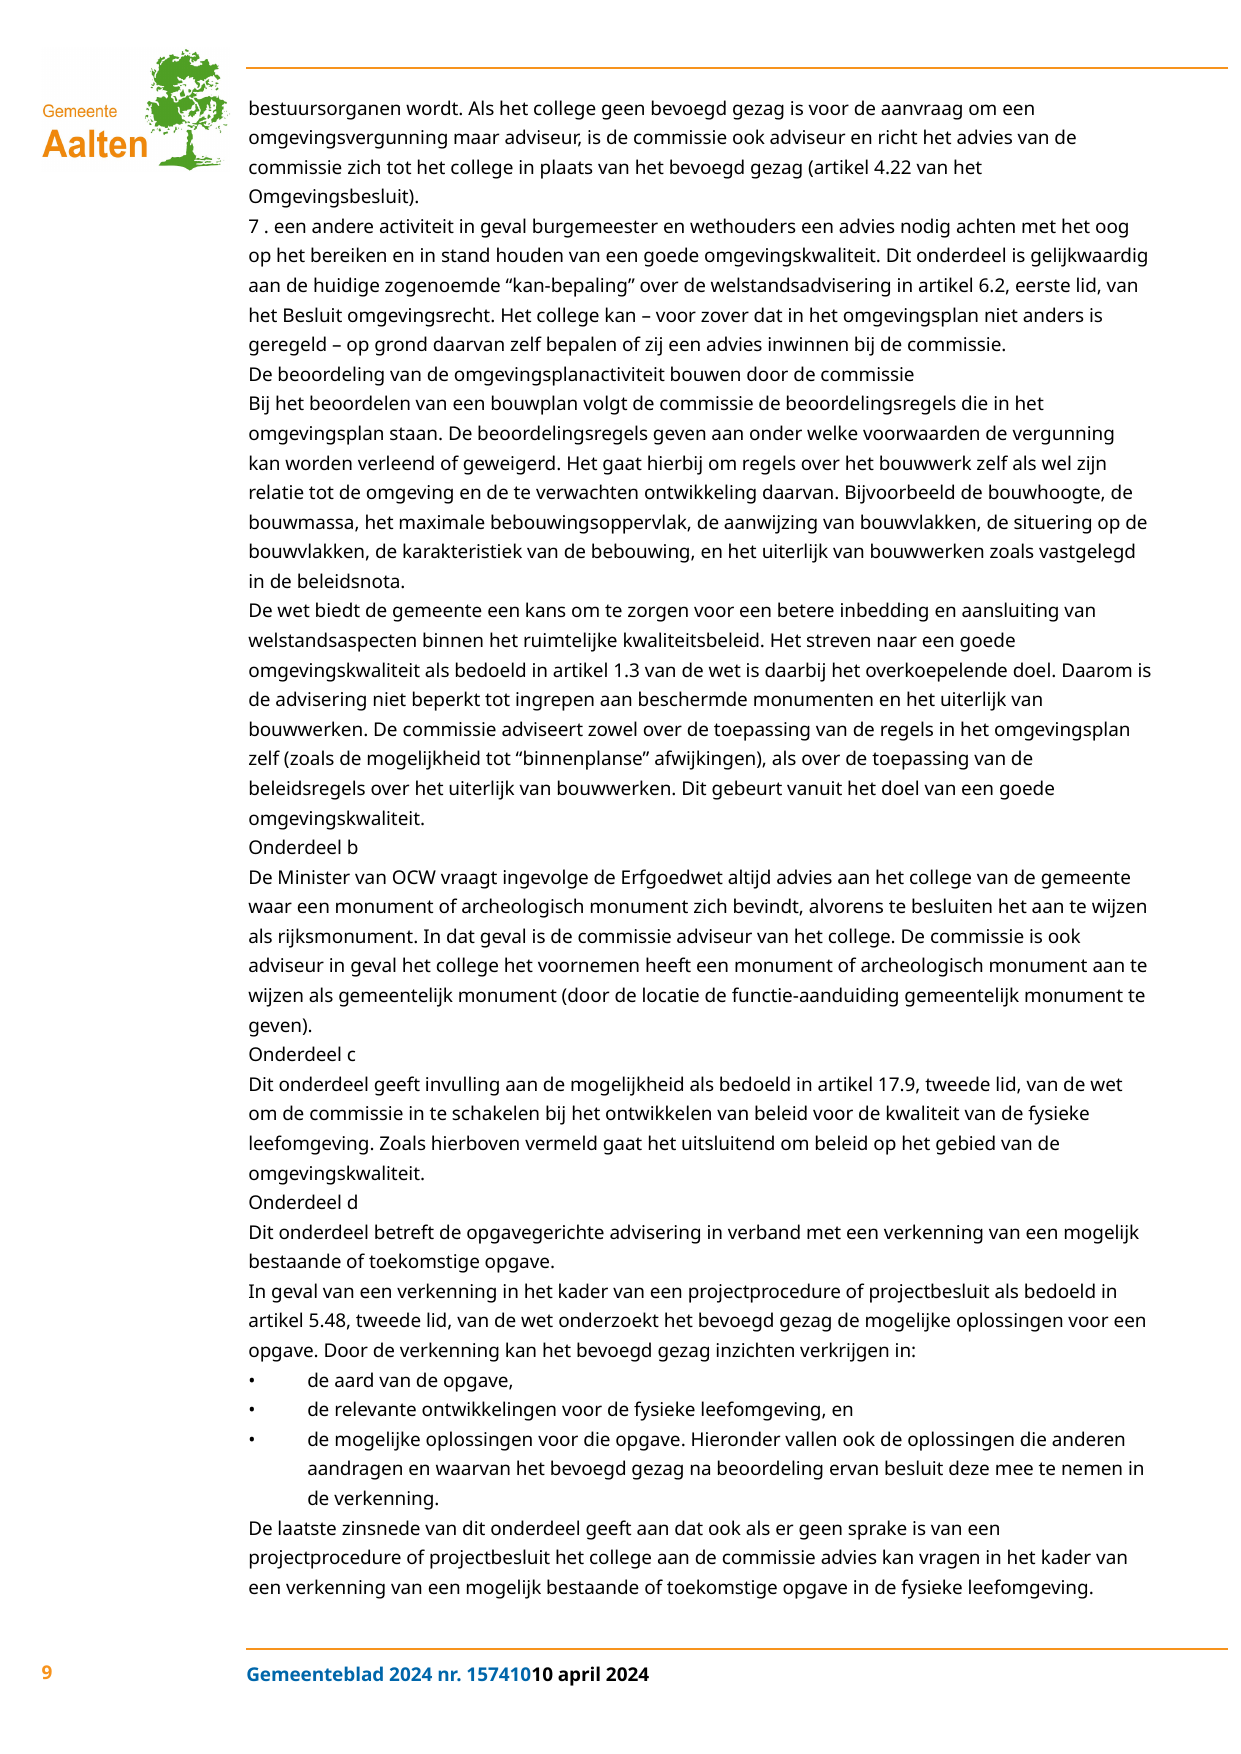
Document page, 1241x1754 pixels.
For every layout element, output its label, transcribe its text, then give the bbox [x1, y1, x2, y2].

list de relevante ontwikkelingen voor de fysieke leefomgeving, en [248, 1396, 1152, 1422]
text Bij het beoordelen van een bouwplan volgt de commissie de beoordelingsregels die in het omgevingsplan staan. De beoordelingsregels geven aan onder welke voorwaarden de vergunning kan worden verleend of geweigerd. Het gaat hierbij om regels over het bouwwerk zelf als wel zijn relatie tot de omgeving en de te verwachten ontwikkeling daarvan. Bijvoorbeeld de bouwhoogte, de bouwmassa, het maximale bebouwingsoppervlak, de aanwijzing van bouwvlakken, de situering op de bouwvlakken, de karakteristiek van de bebouwing, en het uiterlijk van bouwwerken zoals vastgelegd in de beleidsnota. [248, 391, 1152, 594]
text 7 . een andere activiteit in geval burgemeester en wethouders een advies nodig achten met het oog op het bereiken en in stand houden van een goede omgevingskwaliteit. Dit onderdeel is gelijkwaardig aan de huidige zogenoemde “kan-bepaling” over de welstandsadvisering in artikel 6.2, eerste lid, van het Besluit omgevingsrecht. Het college kan – voor zover dat in het omgevingsplan niet anders is geregeld – op grond daarvan zelf bepalen of zij een advies inwinnen bij de commissie. [248, 213, 1152, 357]
picture [41, 47, 231, 172]
text In geval van een verkenning in het kader van een projectprocedure of projectbesluit als bedoeld in artikel 5.48, tweede lid, van de wet onderzoekt het bevoegd gezag de mogelijke oplossingen voor een opgave. Door de verkenning kan het bevoegd gezag inzichten verkrijgen in: [248, 1278, 1152, 1363]
text De laatste zinsnede van dit onderdeel geeft aan dat ook als er geen sprake is van een projectprocedure of projectbesluit het college aan de commissie advies kan vragen in het kader van een verkenning van een mogelijk bestaande of toekomstige opgave in de fysieke leefomgeving. [248, 1515, 1152, 1600]
list de aard van de opgave, [248, 1367, 1152, 1393]
text bestuursorganen wordt. Als het college geen bevoegd gezag is voor de aanvraag om een omgevingsvergunning maar adviseur, is de commissie ook adviseur en richt het advies van de commissie zich tot het college in plaats van het bevoegd gezag (artikel 4.22 van het Omgevingsbesluit). [248, 95, 1152, 209]
text De Minister van OCW vraagt ingevolge de Erfgoedwet altijd advies aan het college van de gemeente waar een monument of archeologisch monument zich bevindt, alvorens te besluiten het aan te wijzen als rijksmonument. In dat geval is de commissie adviseur van het college. De commissie is ook adviseur in geval het college het voornemen heeft een monument of archeologisch monument aan te wijzen als gemeentelijk monument (door de locatie de functie-aanduiding gemeentelijk monument te geven). [248, 864, 1152, 1038]
text Onderdeel d [248, 1189, 1152, 1215]
text Onderdeel c [248, 1041, 1152, 1067]
text De wet biedt de gemeente een kans om te zorgen voor een betere inbedding en aansluiting van welstandsaspecten binnen het ruimtelijke kwaliteitsbeleid. Het streven naar een goede omgevingskwaliteit als bedoeld in artikel 1.3 van de wet is daarbij het overkoepelende doel. Daarom is de advisering niet beperkt tot ingrepen aan beschermde monumenten en het uiterlijk van bouwwerken. De commissie adviseert zowel over de toepassing van de regels in het omgevingsplan zelf (zoals de mogelijkheid tot “binnenplanse” afwijkingen), als over de toepassing van de beleidsregels over het uiterlijk van bouwwerken. Dit gebeurt vanuit het doel van een goede omgevingskwaliteit. [248, 598, 1152, 831]
list de mogelijke oplossingen voor die opgave. Hieronder vallen ook de oplossingen die anderen aandragen en waarvan het bevoegd gezag na beoordeling ervan besluit deze mee te nemen in de verkenning. [248, 1426, 1152, 1511]
text De beoordeling van de omgevingsplanactiviteit bouwen door de commissie [248, 361, 1152, 387]
text Onderdeel b [248, 834, 1152, 860]
text Dit onderdeel geeft invulling aan de mogelijkheid als bedoeld in artikel 17.9, tweede lid, van de wet om de commissie in te schakelen bij het ontwikkelen van beleid voor de kwaliteit van de fysieke leefomgeving. Zoals hierboven vermeld gaat het uitsluitend om beleid op het gebied van de omgevingskwaliteit. [248, 1071, 1152, 1186]
text Dit onderdeel betreft de opgavegerichte advisering in verband met een verkenning van een mogelijk bestaande of toekomstige opgave. [248, 1219, 1152, 1274]
